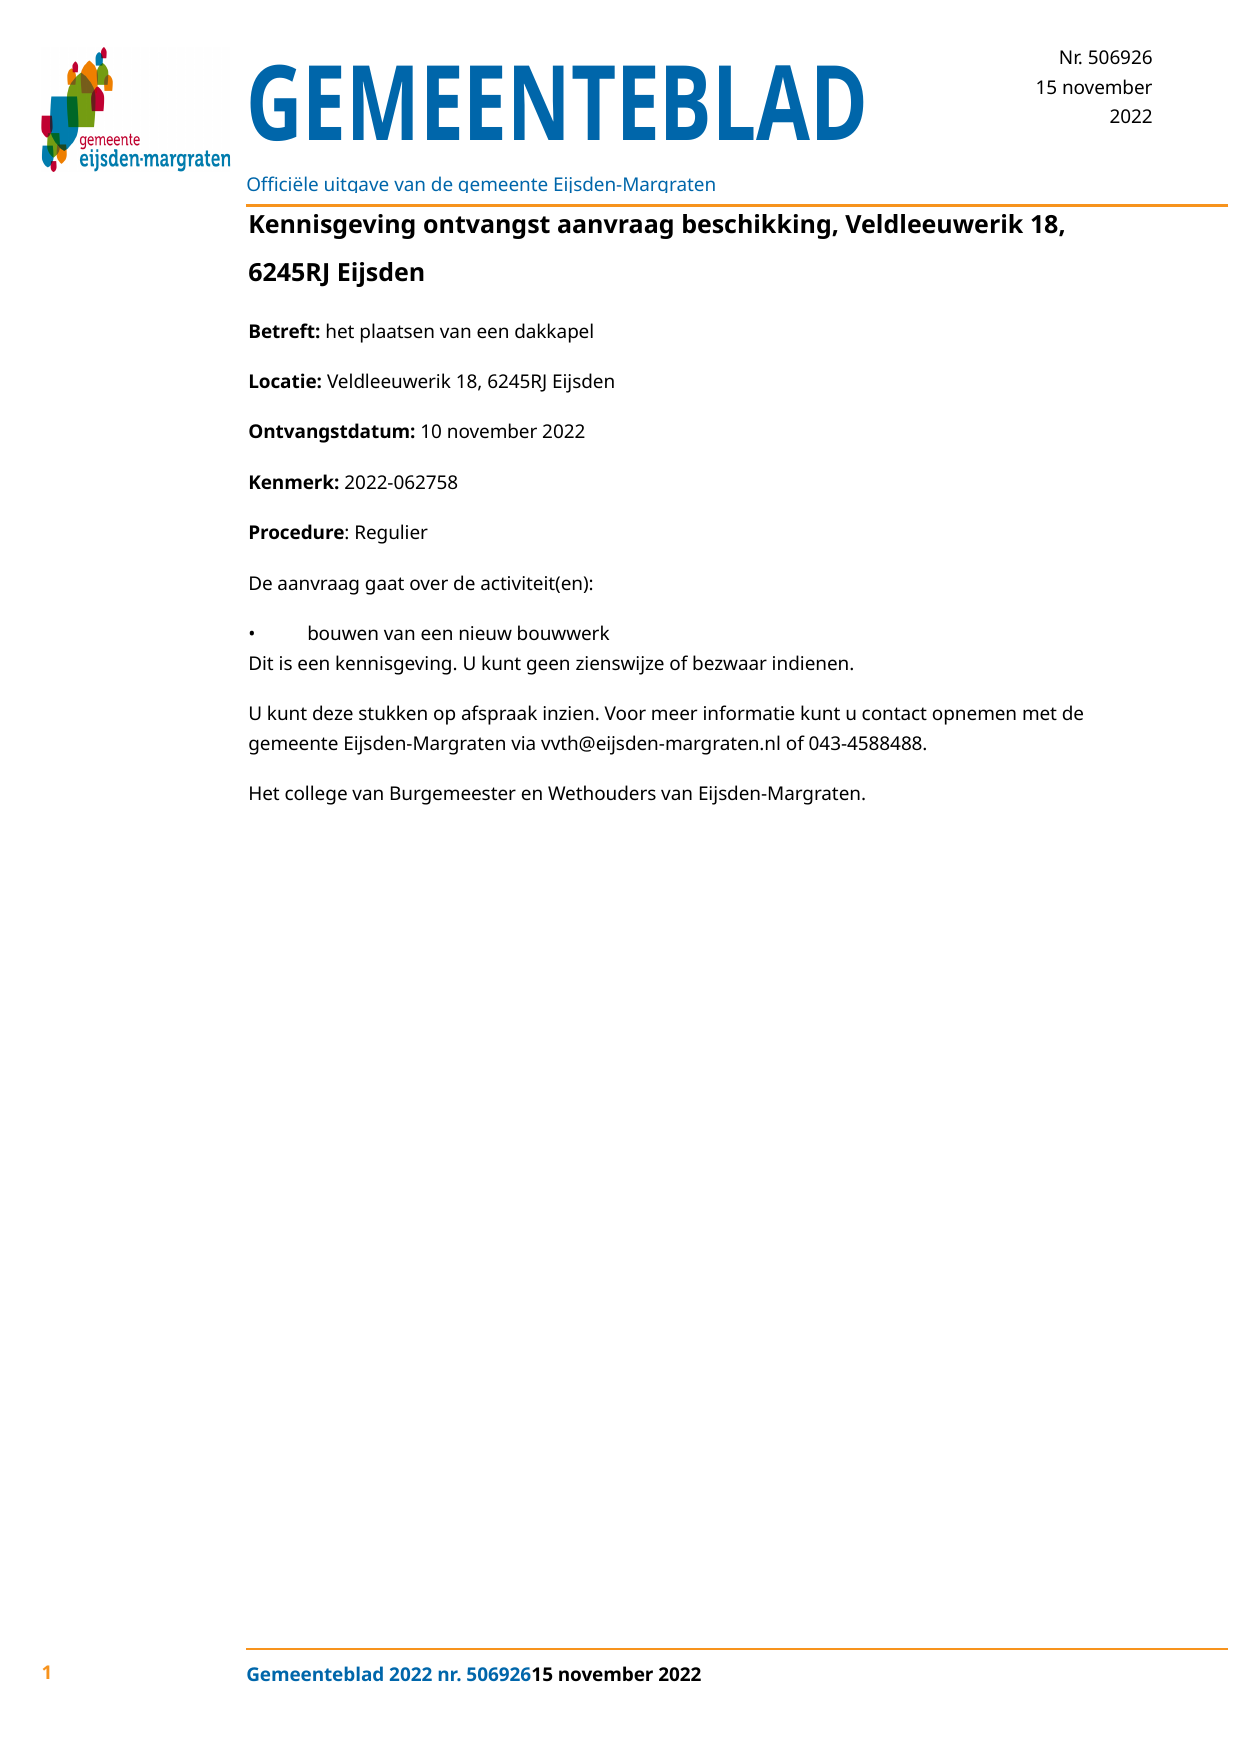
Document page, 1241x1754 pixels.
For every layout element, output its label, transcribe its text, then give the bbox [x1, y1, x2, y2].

text U kunt deze stukken op afspraak inzien. Voor meer informatie kunt u contact opnemen met de gemeente Eijsden-Margraten via vvth@eijsden-margraten.nl of 043-4588488. [248, 700, 1152, 756]
text De aanvraag gaat over de activiteit(en): [248, 570, 1152, 596]
text Het college van Burgemeester en Wethouders van Eijsden-Margraten. [248, 780, 1152, 806]
picture [41, 47, 231, 172]
text Kenmerk: 2022-062758 [248, 469, 1152, 495]
text Betreft: het plaatsen van een dakkapel [248, 318, 1152, 344]
text Dit is een kennisgeving. U kunt geen zienswijze of bezwaar indienen. [248, 650, 1152, 676]
list bouwen van een nieuw bouwwerk [248, 620, 1152, 646]
text Kennisgeving ontvangst aanvraag beschikking, Veldleeuwerik 18, 6245RJ Eijsden [248, 207, 1152, 288]
text Procedure: Regulier [248, 519, 1152, 545]
text Locatie: Veldleeuwerik 18, 6245RJ Eijsden [248, 368, 1152, 394]
text Ontvangstdatum: 10 november 2022 [248, 419, 1152, 444]
